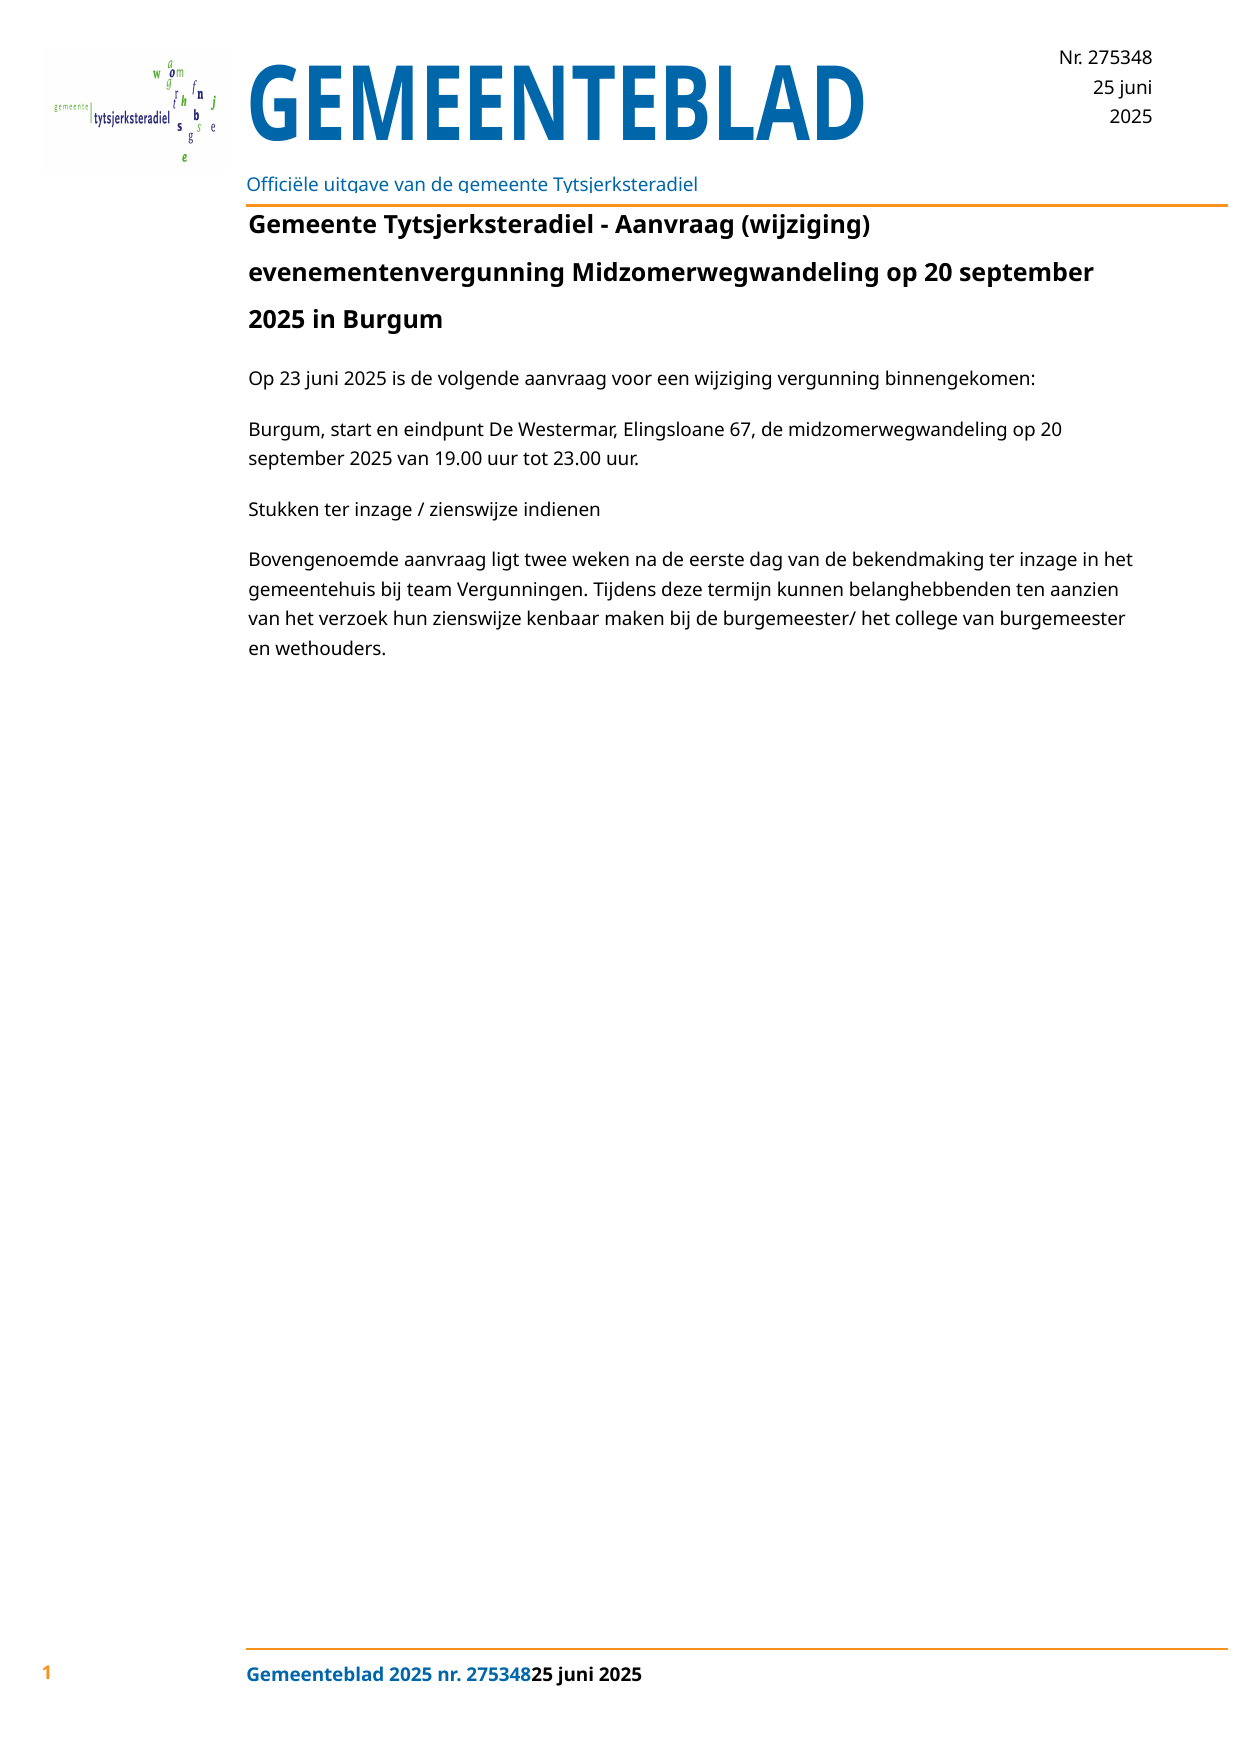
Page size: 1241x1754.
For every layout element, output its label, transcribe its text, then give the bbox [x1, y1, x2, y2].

text Op 23 juni 2025 is de volgende aanvraag voor een wijziging vergunning binnengekomen: [248, 366, 1152, 391]
text Gemeente Tytsjerksteradiel - Aanvraag (wijziging) evenementenvergunning Midzomerwegwandeling op 20 september 2025 in Burgum [248, 207, 1152, 336]
text Stukken ter inzage / zienswijze indienen [248, 496, 1152, 522]
picture [41, 47, 231, 172]
text Bovengenoemde aanvraag ligt twee weken na de eerste dag van de bekendmaking ter inzage in het gemeentehuis bij team Vergunningen. Tijdens deze termijn kunnen belanghebbenden ten aanzien van het verzoek hun zienswijze kenbaar maken bij de burgemeester/ het college van burgemeester en wethouders. [248, 546, 1152, 661]
text Burgum, start en eindpunt De Westermar, Elingsloane 67, de midzomerwegwandeling op 20 september 2025 van 19.00 uur tot 23.00 uur. [248, 416, 1152, 471]
